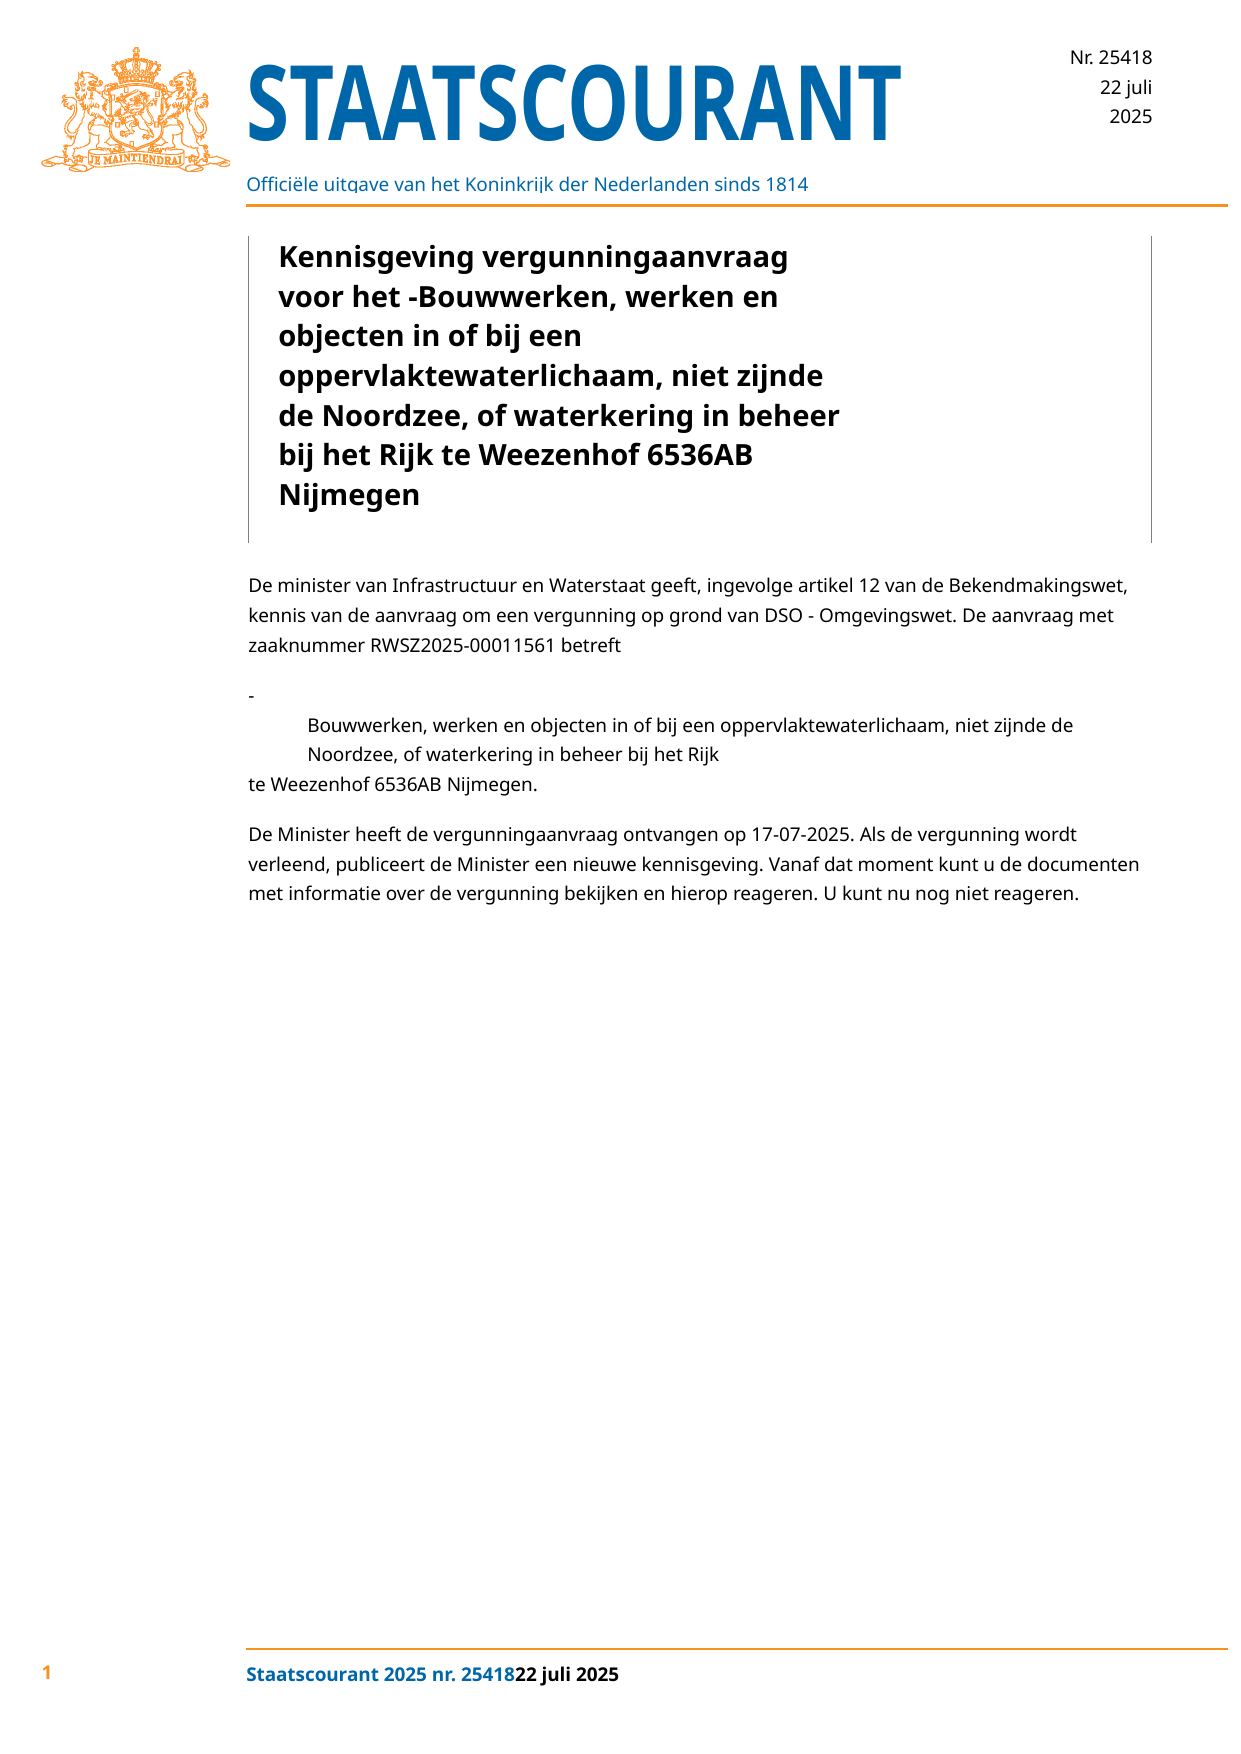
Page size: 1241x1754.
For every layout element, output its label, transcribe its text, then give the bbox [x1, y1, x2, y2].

list Bouwwerken, werken en objecten in of bij een oppervlaktewaterlichaam, niet zijnde de Noordzee, of waterkering in beheer bij het Rijk [248, 712, 1152, 767]
table_header [850, 414, 1151, 543]
table_header [850, 236, 912, 413]
picture [41, 47, 231, 172]
picture [912, 236, 1090, 414]
table_header Kennisgeving vergunningaanvraag voor het -Bouwwerken, werken en objecten in of bij een oppervlaktewaterlichaam, niet zijnde de Noordzee, of waterkering in beheer bij het Rijk te Weezenhof 6536AB Nijmegen [249, 236, 850, 543]
text De Minister heeft de vergunningaanvraag ontvangen op 17-07-2025. Als de vergunning wordt verleend, publiceert de Minister een nieuwe kennisgeving. Vanaf dat moment kunt u de documenten met informatie over de vergunning bekijken en hierop reageren. U kunt nu nog niet reageren. [248, 821, 1152, 906]
text De minister van Infrastructuur en Waterstaat geeft, ingevolge artikel 12 van de Bekendmakingswet, kennis van de aanvraag om een vergunning op grond van DSO - Omgevingswet. De aanvraag met zaaknummer RWSZ2025-00011561 betreft [248, 573, 1152, 658]
text te Weezenhof 6536AB Nijmegen. [248, 771, 1152, 797]
table_header [1090, 236, 1151, 413]
